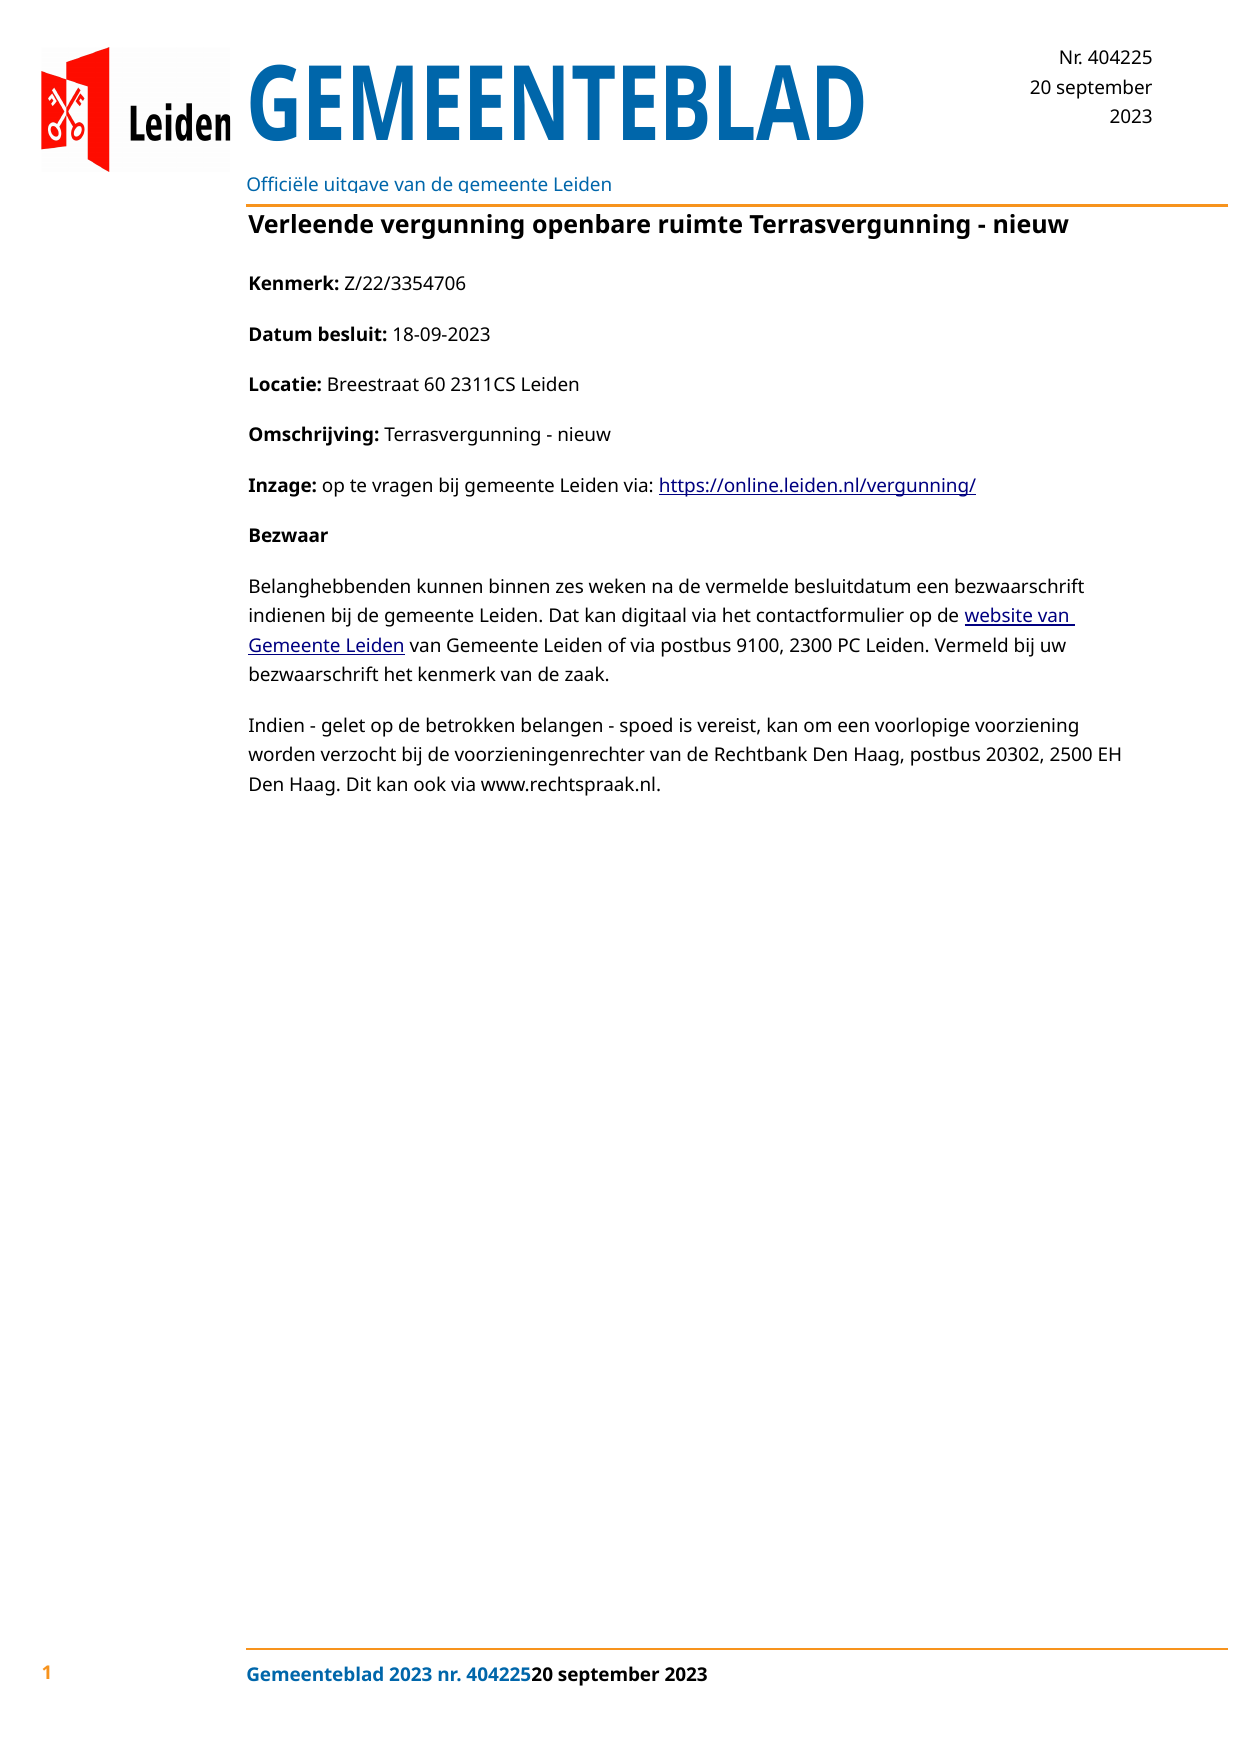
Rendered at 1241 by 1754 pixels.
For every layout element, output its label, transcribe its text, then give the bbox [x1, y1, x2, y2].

text Bezwaar [248, 522, 1152, 548]
text Omschrijving: Terrasvergunning - nieuw [248, 422, 1152, 447]
picture [41, 47, 231, 172]
text Locatie: Breestraat 60 2311CS Leiden [248, 371, 1152, 397]
text Inzage: op te vragen bij gemeente Leiden via: https://online.leiden.nl/vergunning/ [248, 472, 1152, 498]
text Verleende vergunning openbare ruimte Terrasvergunning - nieuw [248, 207, 1152, 241]
text Datum besluit: 18-09-2023 [248, 321, 1152, 346]
text Belanghebbenden kunnen binnen zes weken na de vermelde besluitdatum een bezwaarschrift indienen bij de gemeente Leiden. Dat kan digitaal via het contactformulier op de website van Gemeente Leiden van Gemeente Leiden of via postbus 9100, 2300 PC Leiden. Vermeld bij uw bezwaarschrift het kenmerk van de zaak. [248, 573, 1152, 687]
text Kenmerk: Z/22/3354706 [248, 270, 1152, 296]
text Indien - gelet op de betrokken belangen - spoed is vereist, kan om een voorlopige voorziening worden verzocht bij de voorzieningenrechter van de Rechtbank Den Haag, postbus 20302, 2500 EH Den Haag. Dit kan ook via www.rechtspraak.nl. [248, 712, 1152, 797]
